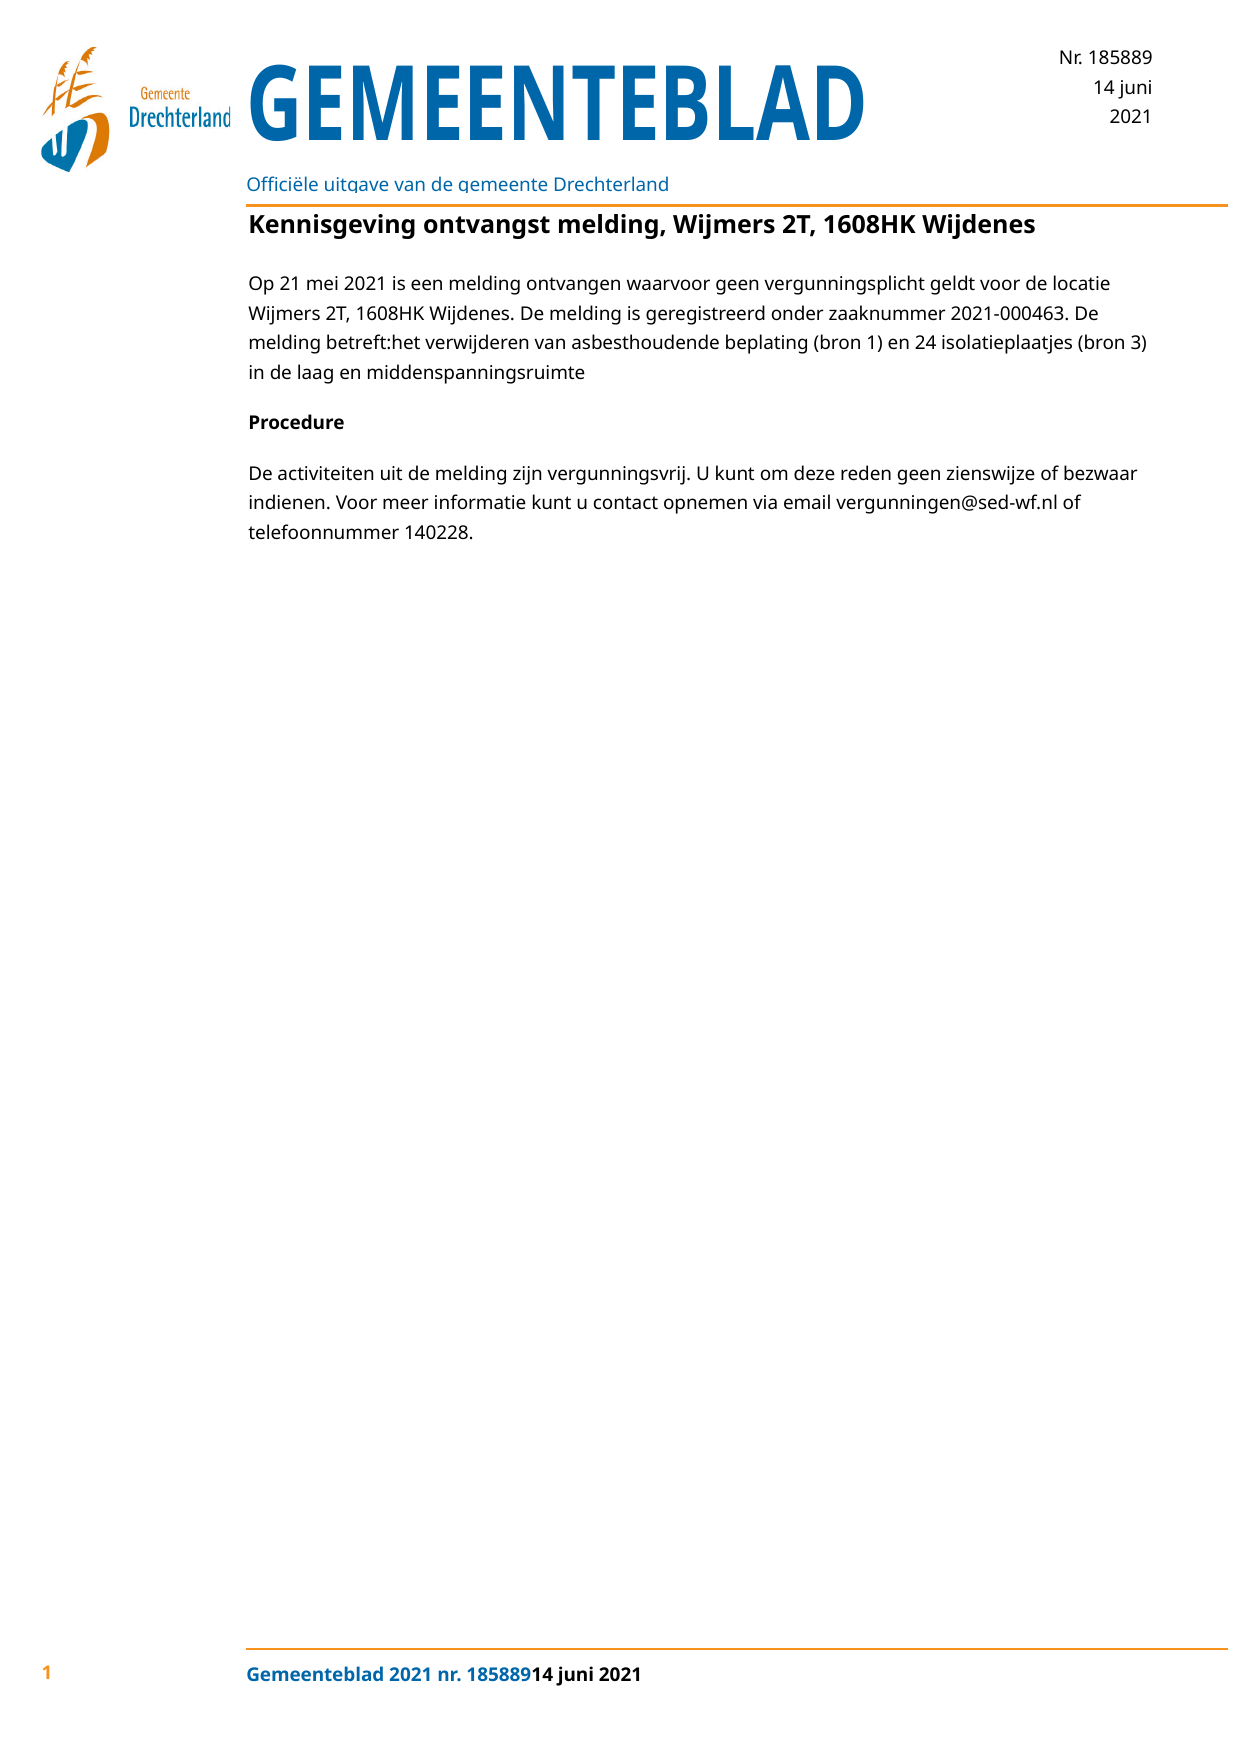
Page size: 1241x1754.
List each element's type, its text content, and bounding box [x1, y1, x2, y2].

picture [41, 47, 231, 172]
text De activiteiten uit de melding zijn vergunningsvrij. U kunt om deze reden geen zienswijze of bezwaar indienen. Voor meer informatie kunt u contact opnemen via email vergunningen@sed-wf.nl of telefoonnummer 140228. [248, 460, 1152, 545]
text Kennisgeving ontvangst melding, Wijmers 2T, 1608HK Wijdenes [248, 207, 1152, 241]
text Op 21 mei 2021 is een melding ontvangen waarvoor geen vergunningsplicht geldt voor de locatie Wijmers 2T, 1608HK Wijdenes. De melding is geregistreerd onder zaaknummer 2021-000463. De melding betreft:het verwijderen van asbesthoudende beplating (bron 1) en 24 isolatieplaatjes (bron 3) in de laag en middenspanningsruimte [248, 270, 1152, 385]
text Procedure [248, 409, 1152, 435]
picture [41, 158, 64, 172]
picture [226, 115, 231, 124]
